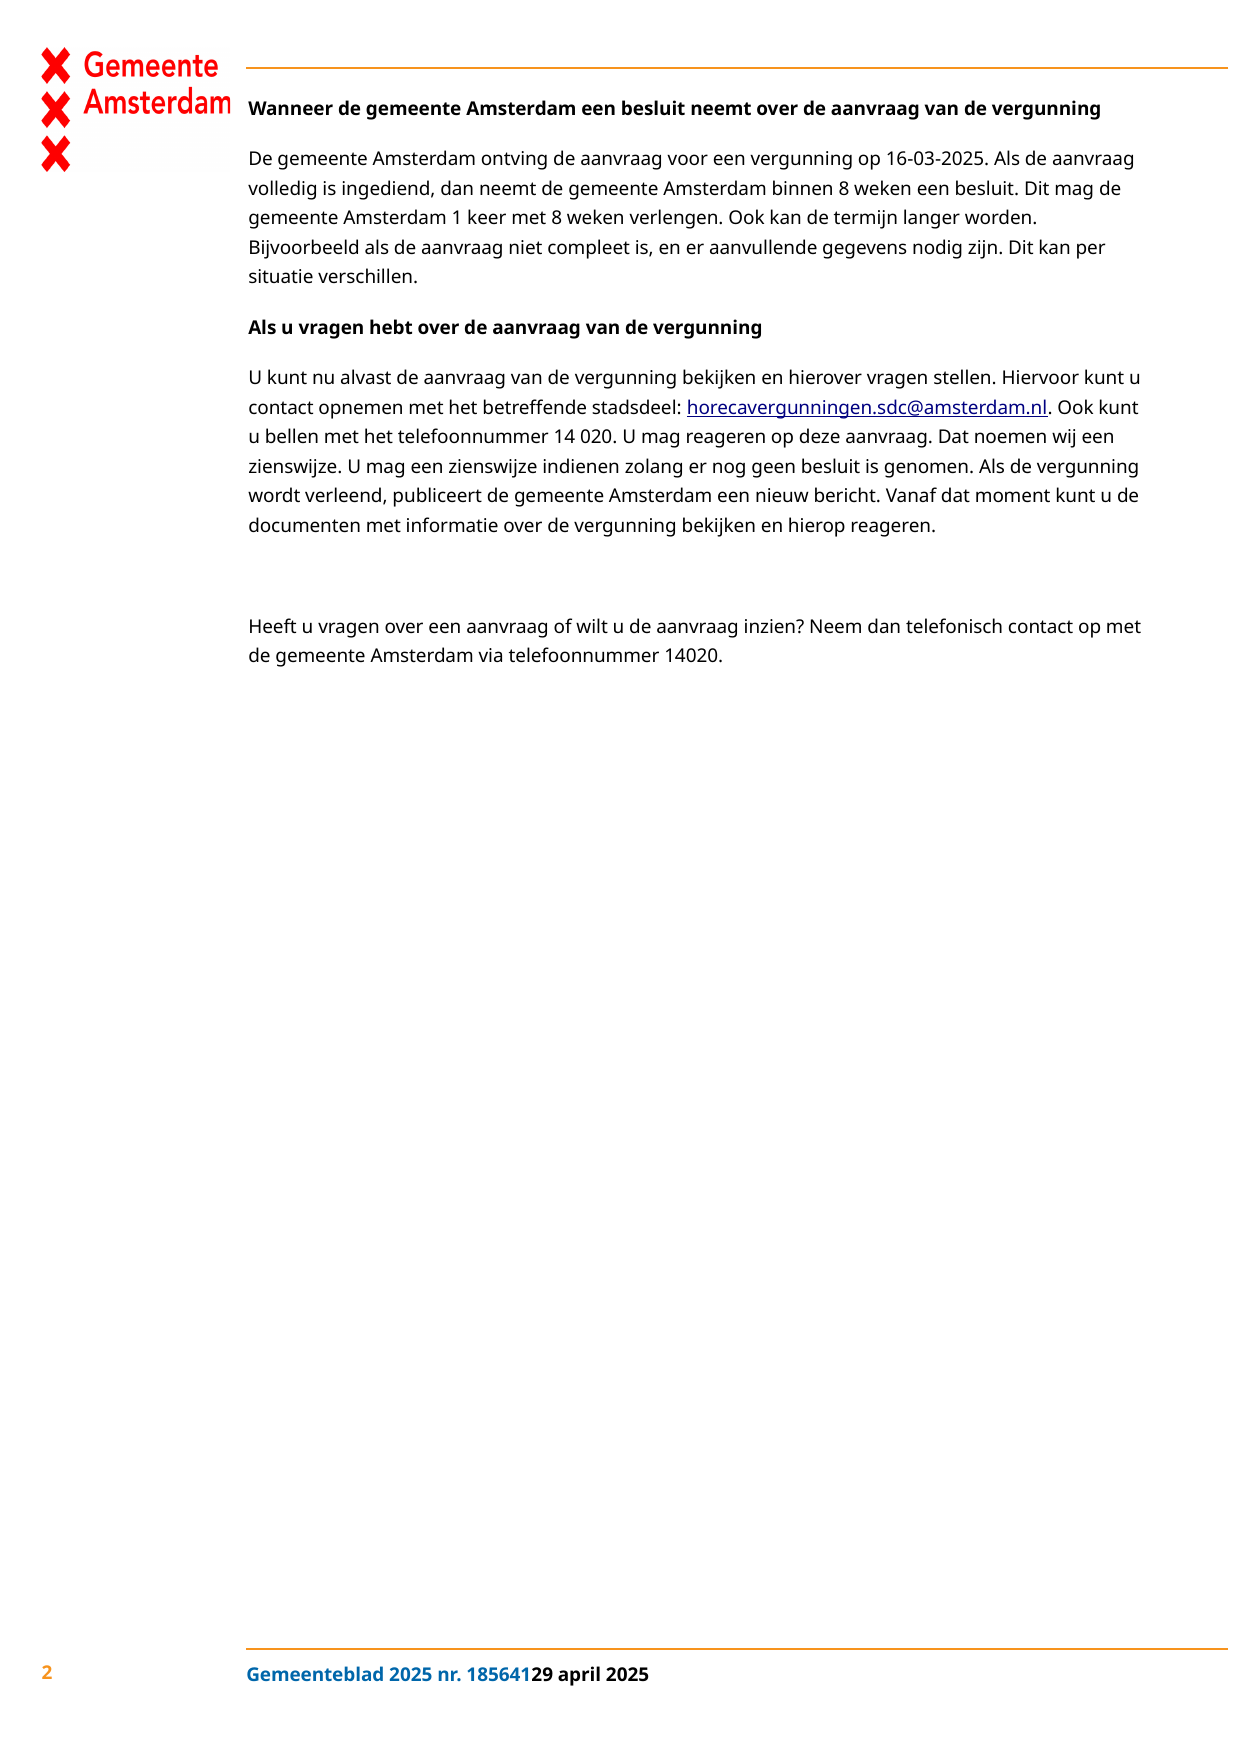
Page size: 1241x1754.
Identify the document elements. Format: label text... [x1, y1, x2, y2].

text De gemeente Amsterdam ontving de aanvraag voor een vergunning op 16-03-2025. Als de aanvraag volledig is ingediend, dan neemt de gemeente Amsterdam binnen 8 weken een besluit. Dit mag de gemeente Amsterdam 1 keer met 8 weken verlengen. Ook kan de termijn langer worden. Bijvoorbeeld als de aanvraag niet compleet is, en er aanvullende gegevens nodig zijn. Dit kan per situatie verschillen. [248, 145, 1152, 289]
text Heeft u vragen over een aanvraag of wilt u de aanvraag inzien? Neem dan telefonisch contact op met de gemeente Amsterdam via telefoonnummer 14020. [248, 613, 1152, 668]
text U kunt nu alvast de aanvraag van de vergunning bekijken en hierover vragen stellen. Hiervoor kunt u contact opnemen met het betreffende stadsdeel: horecavergunningen.sdc@amsterdam.nl. Ook kunt u bellen met het telefoonnummer 14 020. U mag reageren op deze aanvraag. Dat noemen wij een zienswijze. U mag een zienswijze indienen zolang er nog geen besluit is genomen. Als de vergunning wordt verleend, publiceert de gemeente Amsterdam een nieuw bericht. Vanaf dat moment kunt u de documenten met informatie over de vergunning bekijken en hierop reageren. [248, 364, 1152, 538]
text Als u vragen hebt over de aanvraag van de vergunning [248, 314, 1152, 340]
text Wanneer de gemeente Amsterdam een besluit neemt over de aanvraag van de vergunning [248, 95, 1152, 121]
picture [41, 47, 231, 172]
